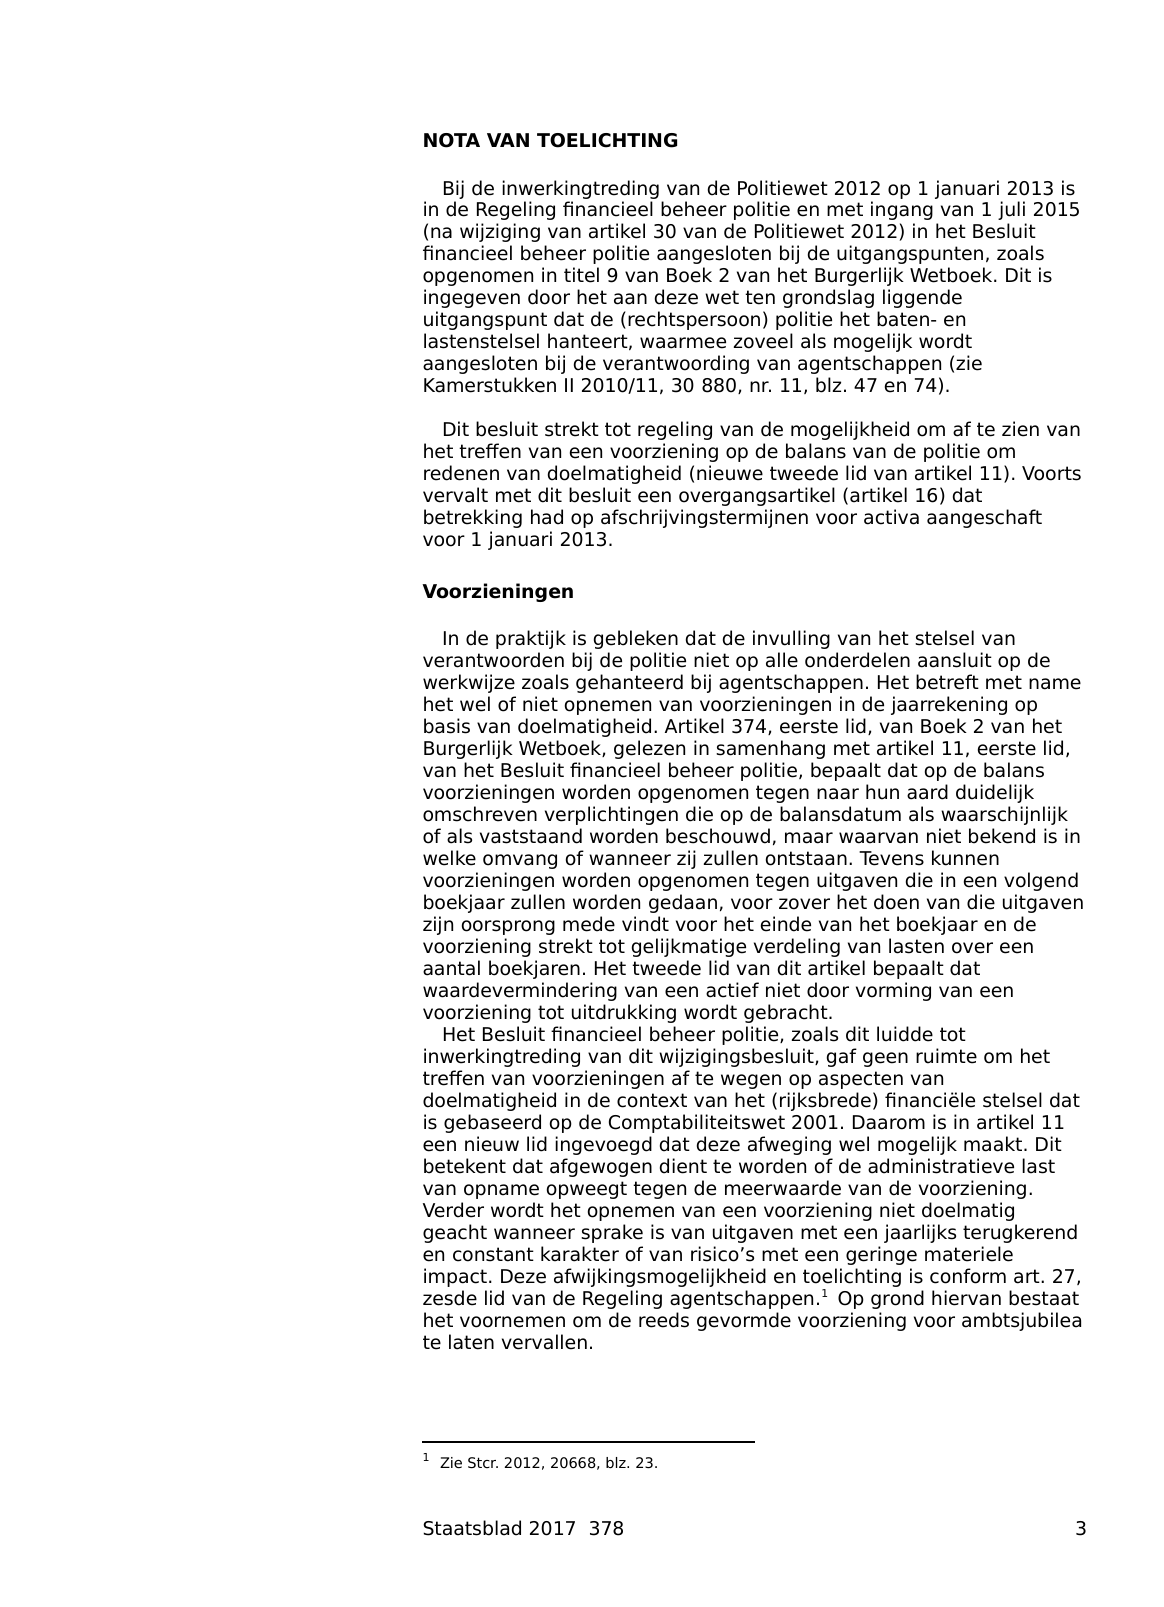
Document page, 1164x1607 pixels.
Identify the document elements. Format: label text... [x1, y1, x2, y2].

text Het Besluit financieel beheer politie, zoals dit luidde tot inwerkingtreding van dit wijzigingsbesluit, gaf geen ruimte om het treffen van voorzieningen af te wegen op aspecten van doelmatigheid in de context van het (rijksbrede) financiële stelsel dat is gebaseerd op de Comptabiliteitswet 2001. Daarom is in artikel 11 een nieuw lid ingevoegd dat deze afweging wel mogelijk maakt. Dit betekent dat afgewogen dient te worden of de administratieve last van opname opweegt tegen de meerwaarde van de voorziening. Verder wordt het opnemen van een voorziening niet doelmatig geacht wanneer sprake is van uitgaven met een jaarlijks terugkerend en constant karakter of van risico’s met een geringe materiele impact. Deze afwijkingsmogelijkheid en toelichting is conform art. 27, zesde lid van de Regeling agentschappen. Op grond hiervan bestaat het voornemen om de reeds gevormde voorziening voor ambtsjubilea te laten vervallen. [422, 1024, 1087, 1353]
text Zie Stcr. 2012, 20668, blz. 23. [422, 1451, 1087, 1473]
text Dit besluit strekt tot regeling van de mogelijkheid om af te zien van het treffen van een voorziening op de balans van de politie om redenen van doelmatigheid (nieuwe tweede lid van artikel 11). Voorts vervalt met dit besluit een overgangsartikel (artikel 16) dat betrekking had op afschrijvingstermijnen voor activa aangeschaft voor 1 januari 2013. [422, 419, 1087, 551]
subtitle Voorzieningen [422, 581, 1087, 603]
subtitle NOTA VAN TOELICHTING [422, 130, 1087, 152]
text In de praktijk is gebleken dat de invulling van het stelsel van verantwoorden bij de politie niet op alle onderdelen aansluit op de werkwijze zoals gehanteerd bij agentschappen. Het betreft met name het wel of niet opnemen van voorzieningen in de jaarrekening op basis van doelmatigheid. Artikel 374, eerste lid, van Boek 2 van het Burgerlijk Wetboek, gelezen in samenhang met artikel 11, eerste lid, van het Besluit financieel beheer politie, bepaalt dat op de balans voorzieningen worden opgenomen tegen naar hun aard duidelijk omschreven verplichtingen die op de balansdatum als waarschijnlijk of als vaststaand worden beschouwd, maar waarvan niet bekend is in welke omvang of wanneer zij zullen ontstaan. Tevens kunnen voorzieningen worden opgenomen tegen uitgaven die in een volgend boekjaar zullen worden gedaan, voor zover het doen van die uitgaven zijn oorsprong mede vindt voor het einde van het boekjaar en de voorziening strekt tot gelijkmatige verdeling van lasten over een aantal boekjaren. Het tweede lid van dit artikel bepaalt dat waardevermindering van een actief niet door vorming van een voorziening tot uitdrukking wordt gebracht. [422, 628, 1087, 1024]
text Bij de inwerkingtreding van de Politiewet 2012 op 1 januari 2013 is in de Regeling financieel beheer politie en met ingang van 1 juli 2015 (na wijziging van artikel 30 van de Politiewet 2012) in het Besluit financieel beheer politie aangesloten bij de uitgangspunten, zoals opgenomen in titel 9 van Boek 2 van het Burgerlijk Wetboek. Dit is ingegeven door het aan deze wet ten grondslag liggende uitgangspunt dat de (rechtspersoon) politie het baten- en lastenstelsel hanteert, waarmee zoveel als mogelijk wordt aangesloten bij de verantwoording van agentschappen (zie Kamerstukken II 2010/11, 30 880, nr. 11, blz. 47 en 74). [422, 177, 1087, 397]
